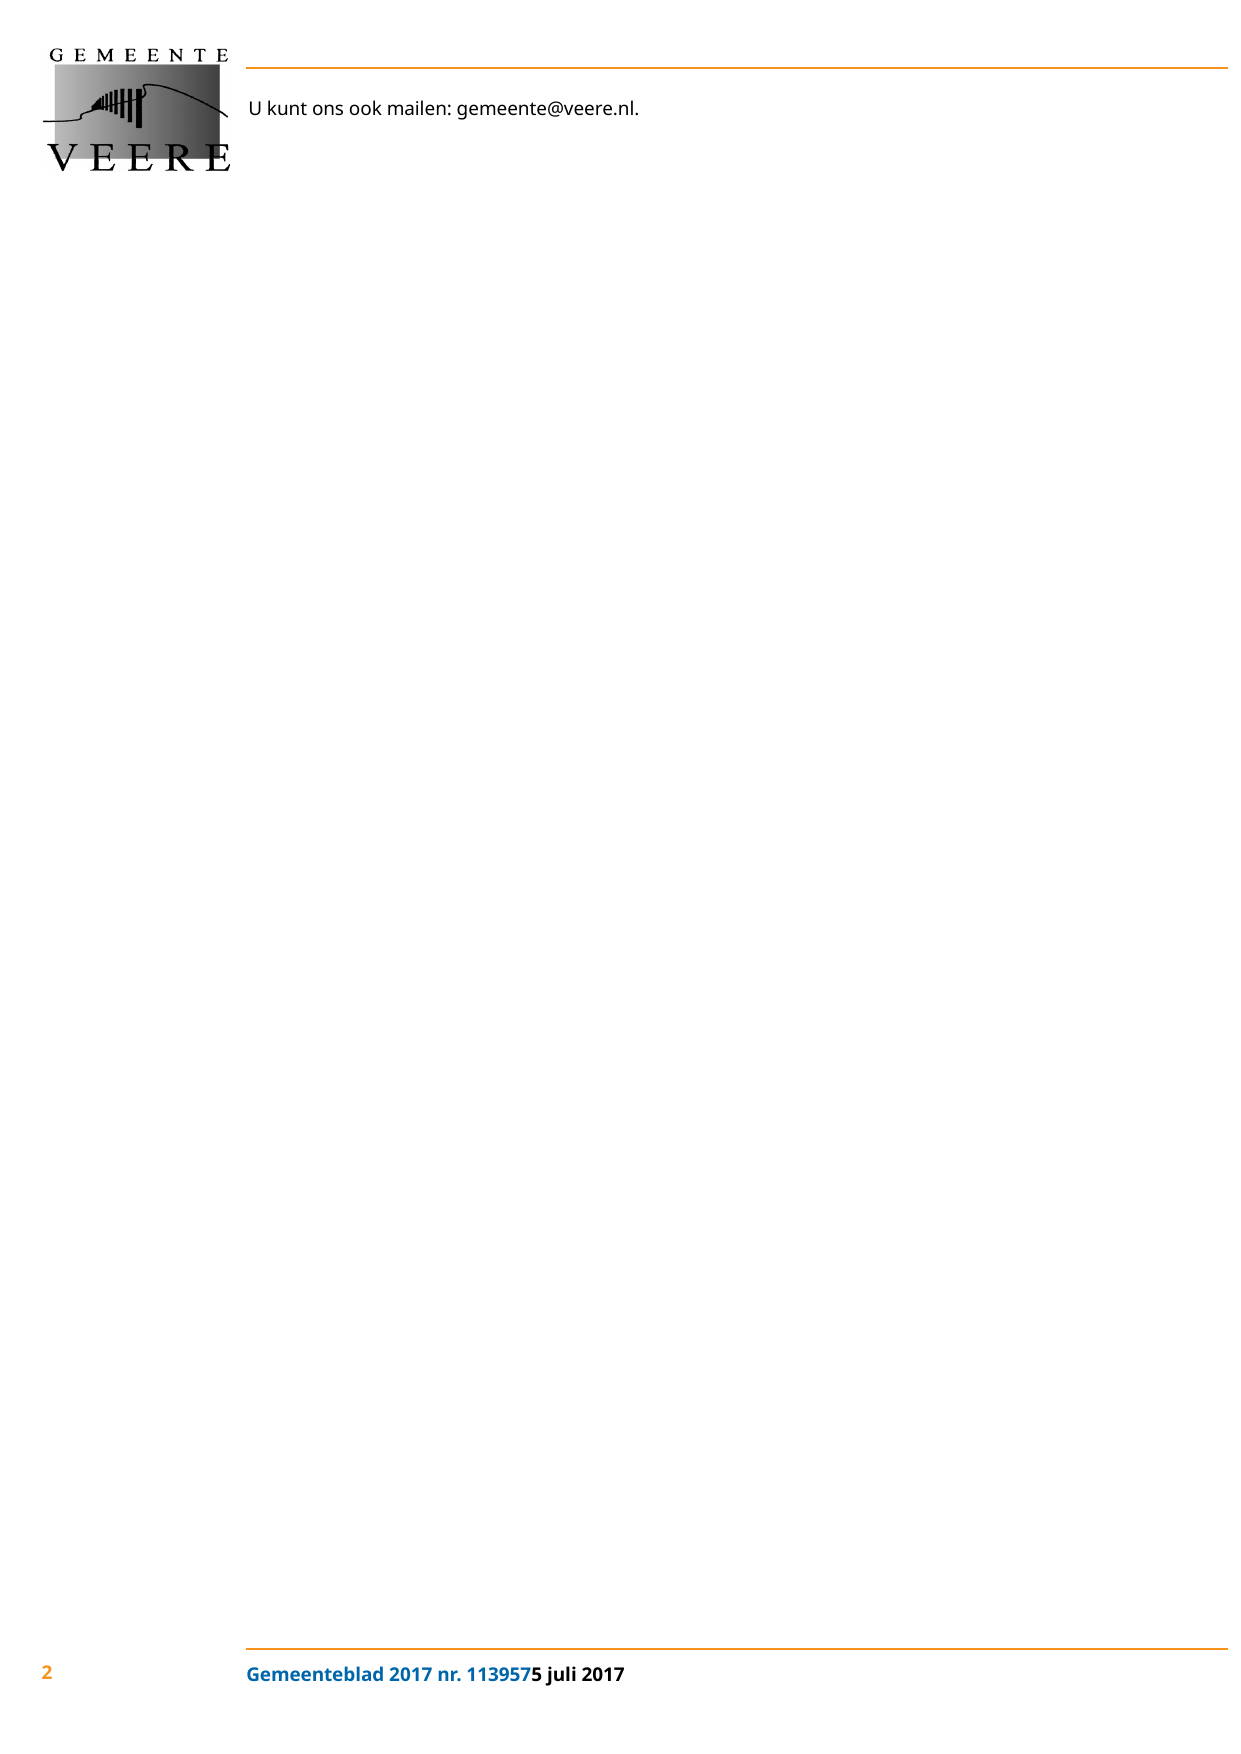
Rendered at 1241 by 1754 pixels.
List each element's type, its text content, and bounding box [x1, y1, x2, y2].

picture [41, 47, 231, 172]
text U kunt ons ook mailen: gemeente@veere.nl. [248, 95, 1152, 121]
